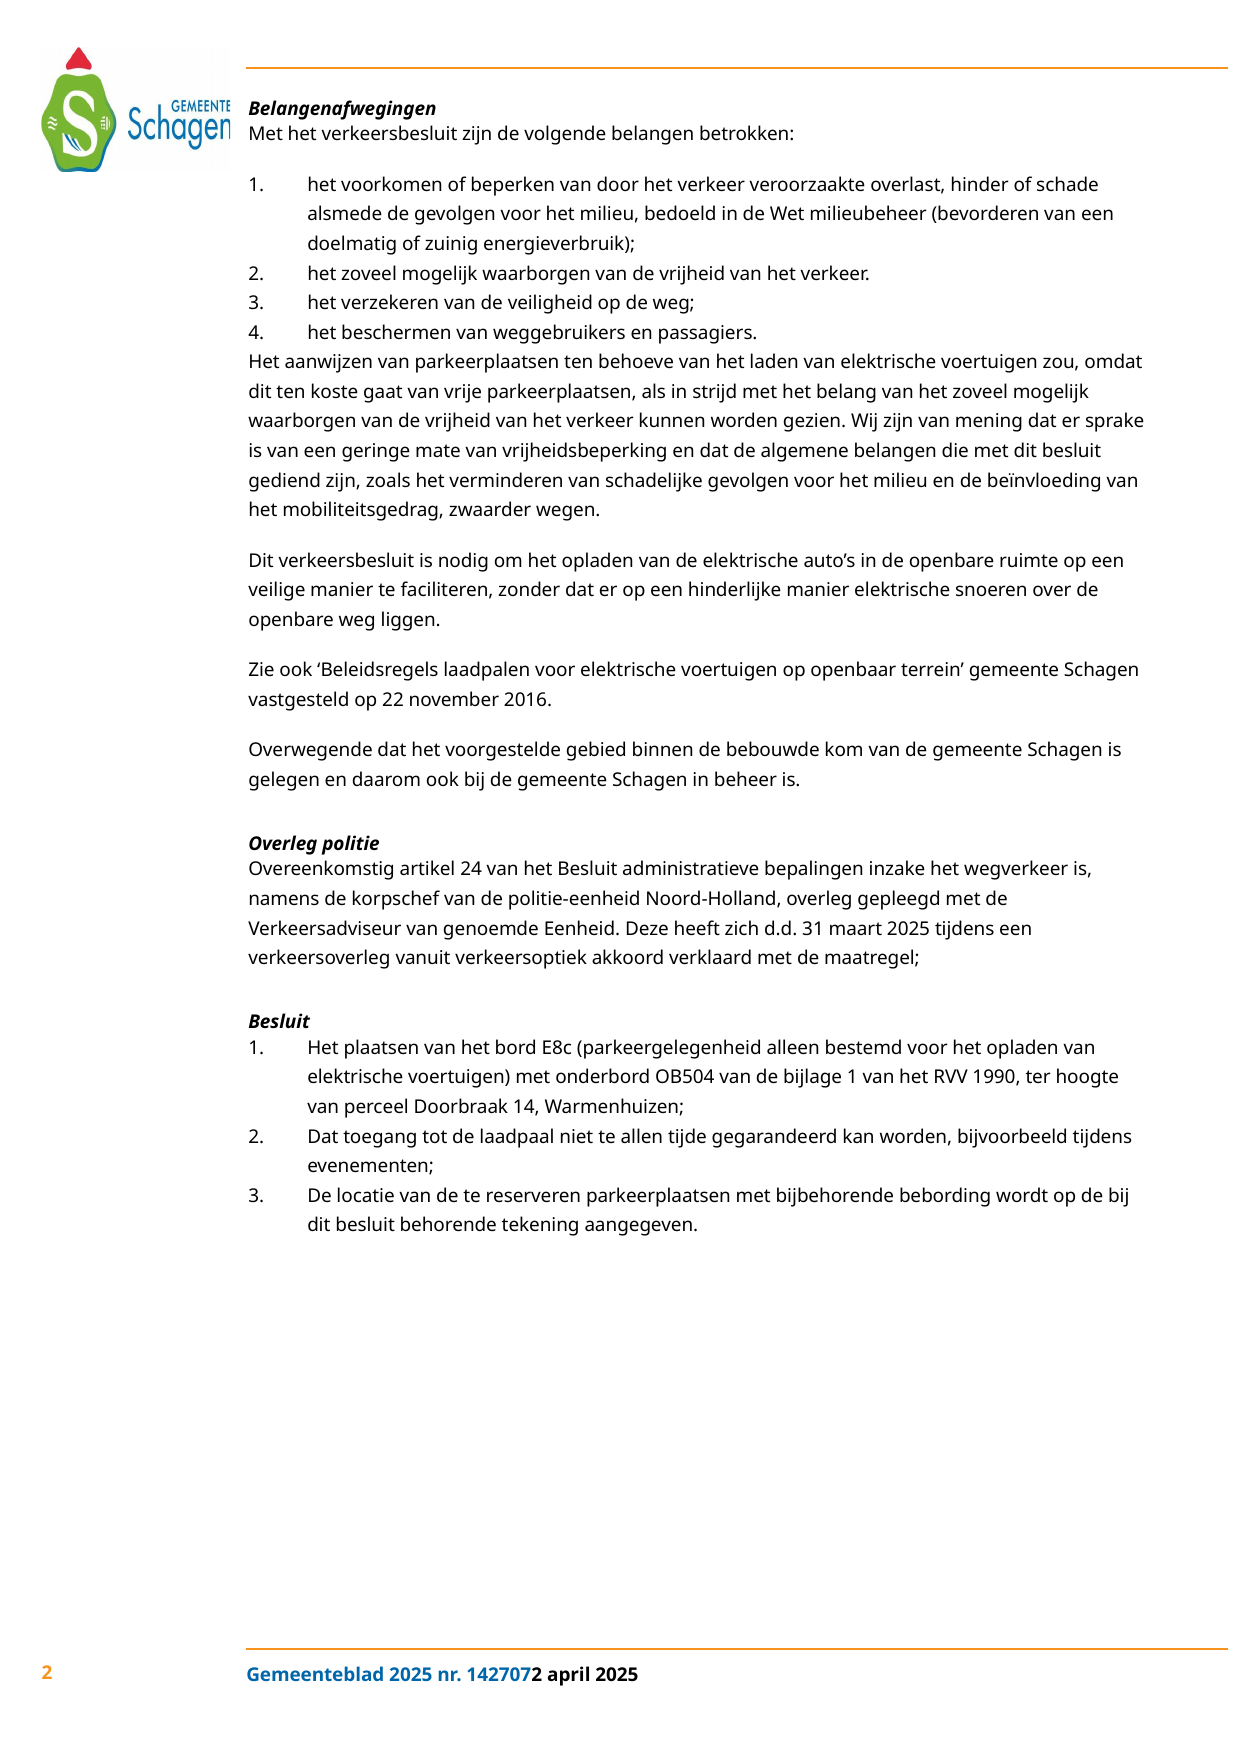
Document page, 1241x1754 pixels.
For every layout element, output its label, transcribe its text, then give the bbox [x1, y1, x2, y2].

text Met het verkeersbesluit zijn de volgende belangen betrokken: [248, 121, 1152, 146]
list het beschermen van weggebruikers en passagiers. [248, 319, 1152, 344]
text Besluit [248, 1008, 1152, 1034]
list De locatie van de te reserveren parkeerplaatsen met bijbehorende bebording wordt op de bij dit besluit behorende tekening aangegeven. [248, 1182, 1152, 1237]
list Dat toegang tot de laadpaal niet te allen tijde gegarandeerd kan worden, bijvoorbeeld tijdens evenementen; [248, 1123, 1152, 1178]
text Het aanwijzen van parkeerplaatsen ten behoeve van het laden van elektrische voertuigen zou, omdat dit ten koste gaat van vrije parkeerplaatsen, als in strijd met het belang van het zoveel mogelijk waarborgen van de vrijheid van het verkeer kunnen worden gezien. Wij zijn van mening dat er sprake is van een geringe mate van vrijheidsbeperking en dat de algemene belangen die met dit besluit gediend zijn, zoals het verminderen van schadelijke gevolgen voor het milieu en de beïnvloeding van het mobiliteitsgedrag, zwaarder wegen. [248, 348, 1152, 522]
picture [41, 47, 231, 172]
list het voorkomen of beperken van door het verkeer veroorzaakte overlast, hinder of schade alsmede de gevolgen voor het milieu, bedoeld in de Wet milieubeheer (bevorderen van een doelmatig of zuinig energieverbruik); [248, 171, 1152, 256]
text Overeenkomstig artikel 24 van het Besluit administratieve bepalingen inzake het wegverkeer is, namens de korpschef van de politie-eenheid Noord-Holland, overleg gepleegd met de Verkeersadviseur van genoemde Eenheid. Deze heeft zich d.d. 31 maart 2025 tijdens een verkeersoverleg vanuit verkeersoptiek akkoord verklaard met de maatregel; [248, 856, 1152, 970]
text Belangenafwegingen [248, 95, 1152, 121]
list het zoveel mogelijk waarborgen van de vrijheid van het verkeer. [248, 260, 1152, 285]
text Zie ook ‘Beleidsregels laadpalen voor elektrische voertuigen op openbaar terrein’ gemeente Schagen vastgesteld op 22 november 2016. [248, 656, 1152, 712]
text Overwegende dat het voorgestelde gebied binnen de bebouwde kom van de gemeente Schagen is gelegen en daarom ook bij de gemeente Schagen in beheer is. [248, 736, 1152, 792]
text Overleg politie [248, 830, 1152, 856]
list Het plaatsen van het bord E8c (parkeergelegenheid alleen bestemd voor het opladen van elektrische voertuigen) met onderbord OB504 van de bijlage 1 van het RVV 1990, ter hoogte van perceel Doorbraak 14, Warmenhuizen; [248, 1034, 1152, 1119]
list het verzekeren van de veiligheid op de weg; [248, 289, 1152, 315]
text Dit verkeersbesluit is nodig om het opladen van de elektrische auto’s in de openbare ruimte op een veilige manier te faciliteren, zonder dat er op een hinderlijke manier elektrische snoeren over de openbare weg liggen. [248, 547, 1152, 632]
